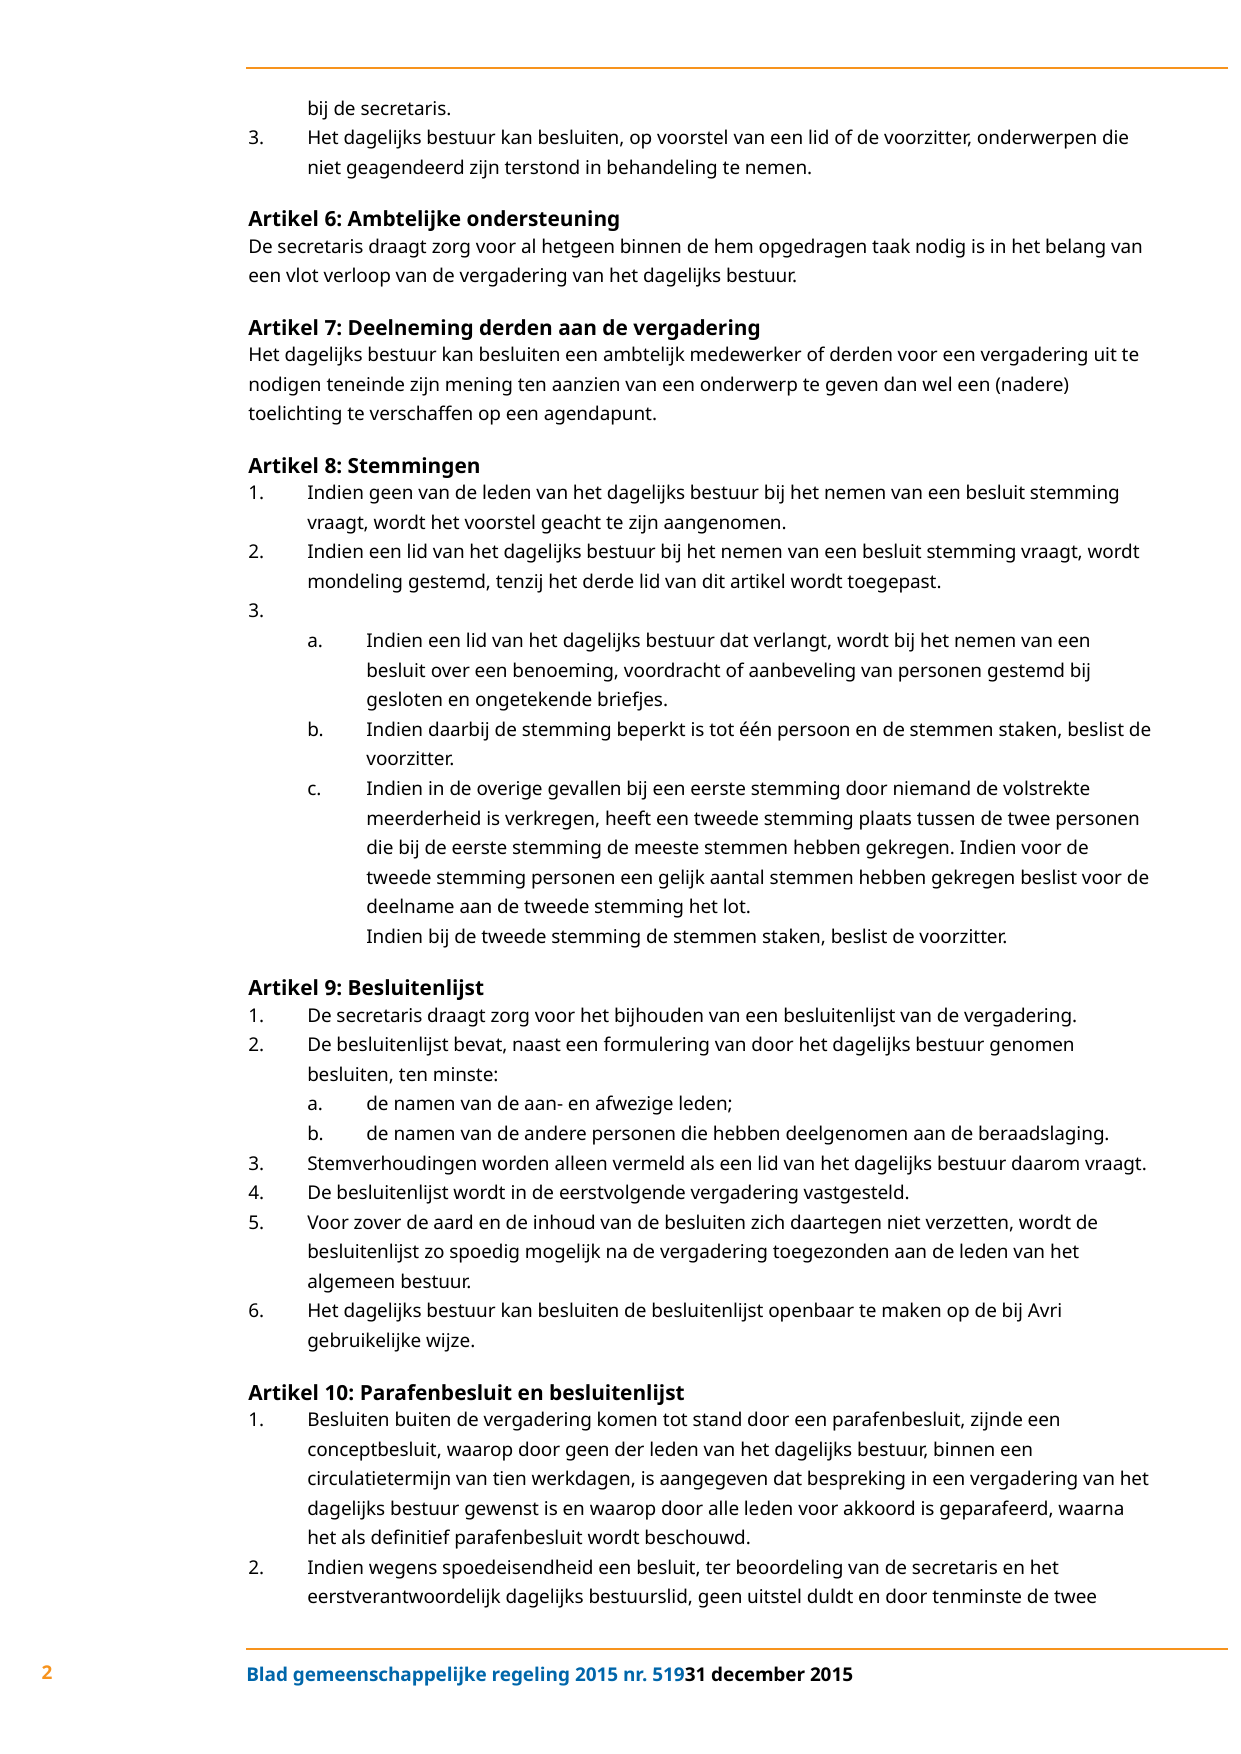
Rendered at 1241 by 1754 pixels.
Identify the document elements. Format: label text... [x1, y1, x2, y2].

list Voor zover de aard en de inhoud van de besluiten zich daartegen niet verzetten, wordt de besluitenlijst zo spoedig mogelijk na de vergadering toegezonden aan de leden van het algemeen bestuur. [248, 1209, 1152, 1294]
list De secretaris draagt zorg voor het bijhouden van een besluitenlijst van de vergadering. [248, 1002, 1152, 1028]
list De besluitenlijst bevat, naast een formulering van door het dagelijks bestuur genomen besluiten, ten minste: [248, 1031, 1152, 1087]
list Indien geen van de leden van het dagelijks bestuur bij het nemen van een besluit stemming vraagt, wordt het voorstel geacht te zijn aangenomen. [248, 479, 1152, 534]
list Besluiten buiten de vergadering komen tot stand door een parafenbesluit, zijnde een conceptbesluit, waarop door geen der leden van het dagelijks bestuur, binnen een circulatietermijn van tien werkdagen, is aangegeven dat bespreking in een vergadering van het dagelijks bestuur gewenst is en waarop door alle leden voor akkoord is geparafeerd, waarna het als definitief parafenbesluit wordt beschouwd. [248, 1406, 1152, 1550]
text Artikel 6: Ambtelijke ondersteuning [248, 204, 1152, 233]
list bij de secretaris. [248, 95, 1152, 121]
text Artikel 7: Deelneming derden aan de vergadering [248, 313, 1152, 341]
list Indien een lid van het dagelijks bestuur dat verlangt, wordt bij het nemen van een besluit over een benoeming, voordracht of aanbeveling van personen gestemd bij gesloten en ongetekende briefjes. [307, 627, 1152, 712]
list Het dagelijks bestuur kan besluiten de besluitenlijst openbaar te maken op de bij Avri gebruikelijke wijze. [248, 1298, 1152, 1353]
text Het dagelijks bestuur kan besluiten een ambtelijk medewerker of derden voor een vergadering uit te nodigen teneinde zijn mening ten aanzien van een onderwerp te geven dan wel een (nadere) toelichting te verschaffen op een agendapunt. [248, 341, 1152, 426]
list De besluitenlijst wordt in de eerstvolgende vergadering vastgesteld. [248, 1179, 1152, 1205]
list Indien in de overige gevallen bij een eerste stemming door niemand de volstrekte meerderheid is verkregen, heeft een tweede stemming plaats tussen de twee personen die bij de eerste stemming de meeste stemmen hebben gekregen. Indien voor de tweede stemming personen een gelijk aantal stemmen hebben gekregen beslist voor de deelname aan de tweede stemming het lot. [307, 775, 1152, 919]
list Indien bij de tweede stemming de stemmen staken, beslist de voorzitter. [307, 923, 1152, 949]
list Het dagelijks bestuur kan besluiten, op voorstel van een lid of de voorzitter, onderwerpen die niet geagendeerd zijn terstond in behandeling te nemen. [248, 124, 1152, 180]
text Artikel 9: Besluitenlijst [248, 973, 1152, 1002]
list de namen van de aan- en afwezige leden; [307, 1091, 1152, 1116]
picture [41, 47, 231, 172]
text De secretaris draagt zorg voor al hetgeen binnen de hem opgedragen taak nodig is in het belang van een vlot verloop van de vergadering van het dagelijks bestuur. [248, 233, 1152, 288]
list Indien een lid van het dagelijks bestuur bij het nemen van een besluit stemming vraagt, wordt mondeling gestemd, tenzij het derde lid van dit artikel wordt toegepast. [248, 538, 1152, 594]
list de namen van de andere personen die hebben deelgenomen aan de beraadslaging. [307, 1120, 1152, 1146]
text Artikel 8: Stemmingen [248, 451, 1152, 479]
list Indien wegens spoedeisendheid een besluit, ter beoordeling van de secretaris en het eerstverantwoordelijk dagelijks bestuurslid, geen uitstel duldt en door tenminste de twee [248, 1554, 1152, 1609]
list Indien daarbij de stemming beperkt is tot één persoon en de stemmen staken, beslist de voorzitter. [307, 716, 1152, 771]
text Artikel 10: Parafenbesluit en besluitenlijst [248, 1378, 1152, 1406]
list Stemverhoudingen worden alleen vermeld als een lid van het dagelijks bestuur daarom vraagt. [248, 1150, 1152, 1176]
